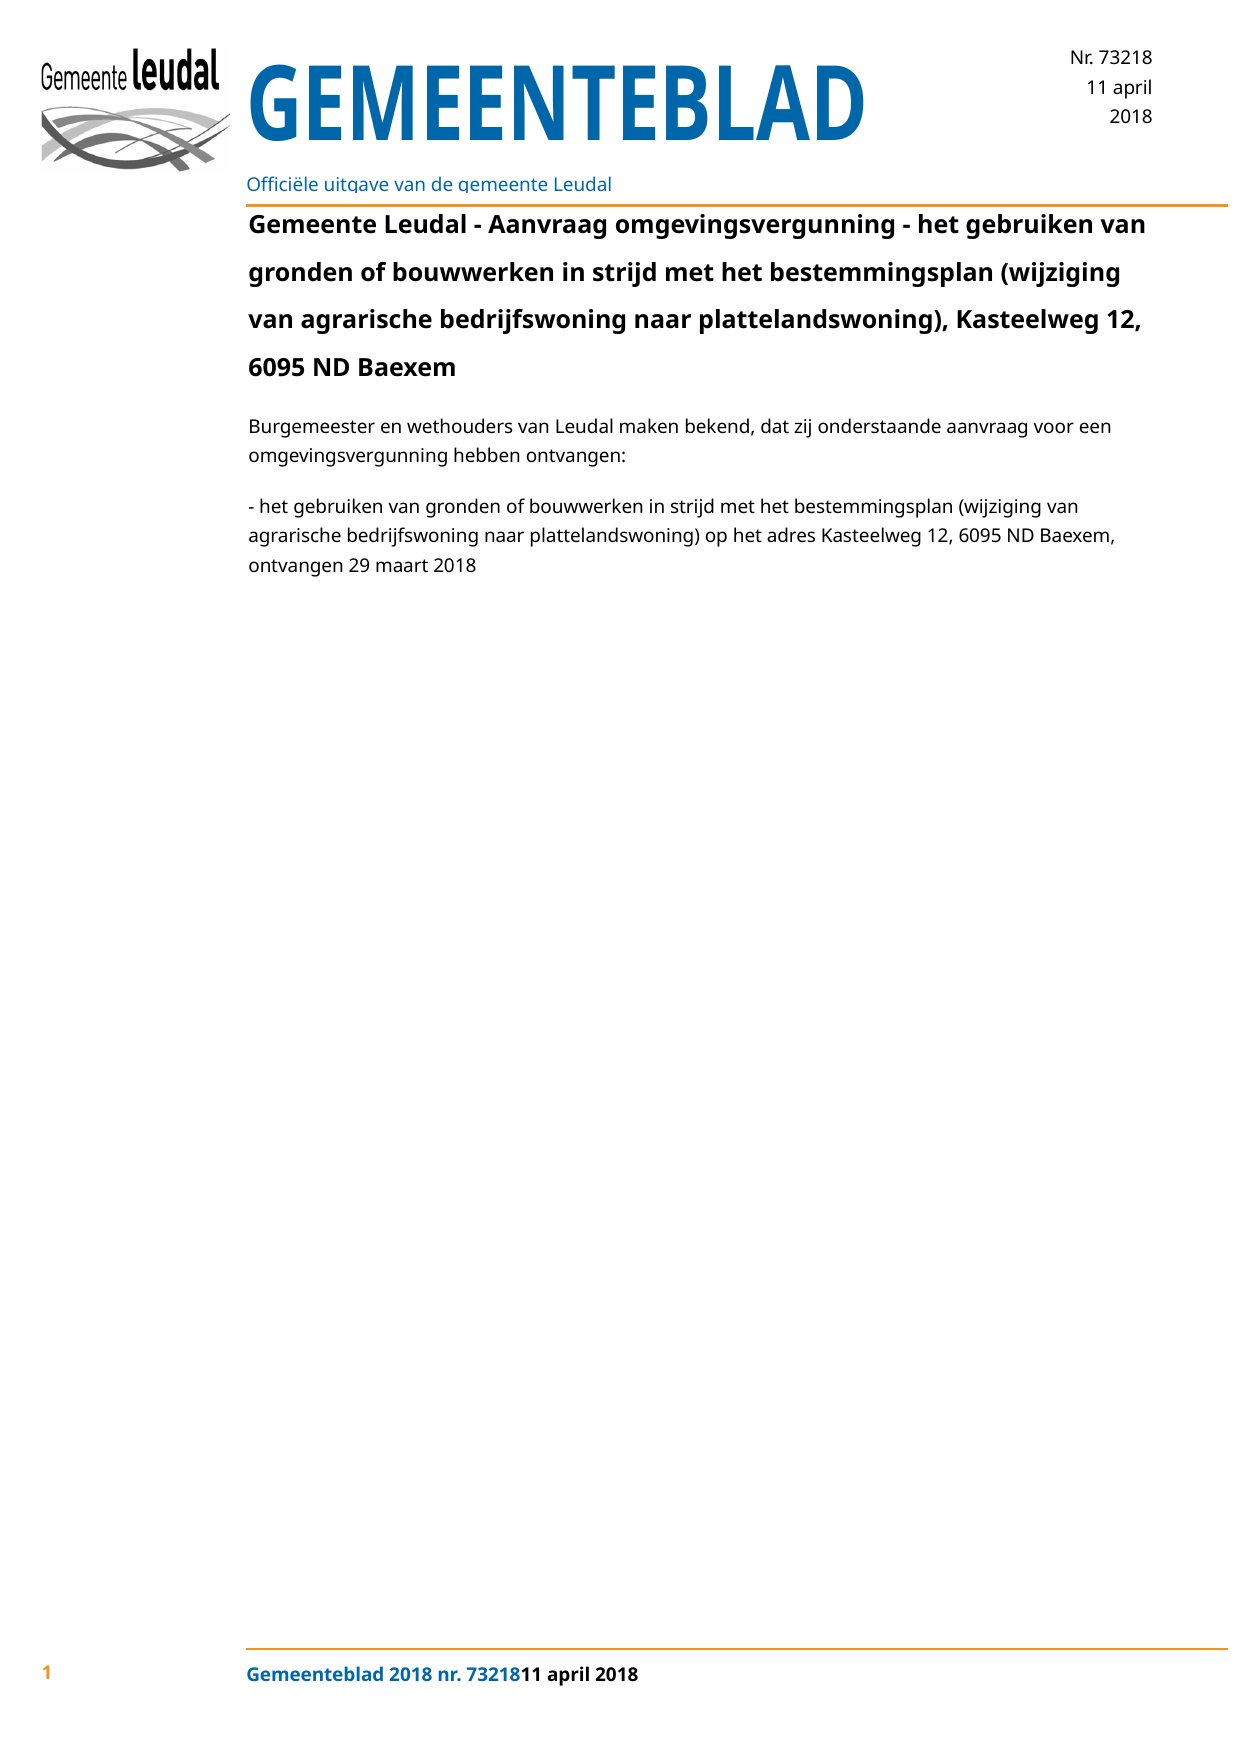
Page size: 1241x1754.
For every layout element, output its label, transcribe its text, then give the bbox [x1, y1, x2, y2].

text Gemeente Leudal - Aanvraag omgevingsvergunning - het gebruiken van gronden of bouwwerken in strijd met het bestemmingsplan (wijziging van agrarische bedrijfswoning naar plattelandswoning), Kasteelweg 12, 6095 ND Baexem [248, 207, 1152, 384]
picture [41, 47, 231, 172]
text Burgemeester en wethouders van Leudal maken bekend, dat zij onderstaande aanvraag voor een omgevingsvergunning hebben ontvangen: [248, 413, 1152, 468]
text - het gebruiken van gronden of bouwwerken in strijd met het bestemmingsplan (wijziging van agrarische bedrijfswoning naar plattelandswoning) op het adres Kasteelweg 12, 6095 ND Baexem, ontvangen 29 maart 2018 [248, 493, 1152, 578]
